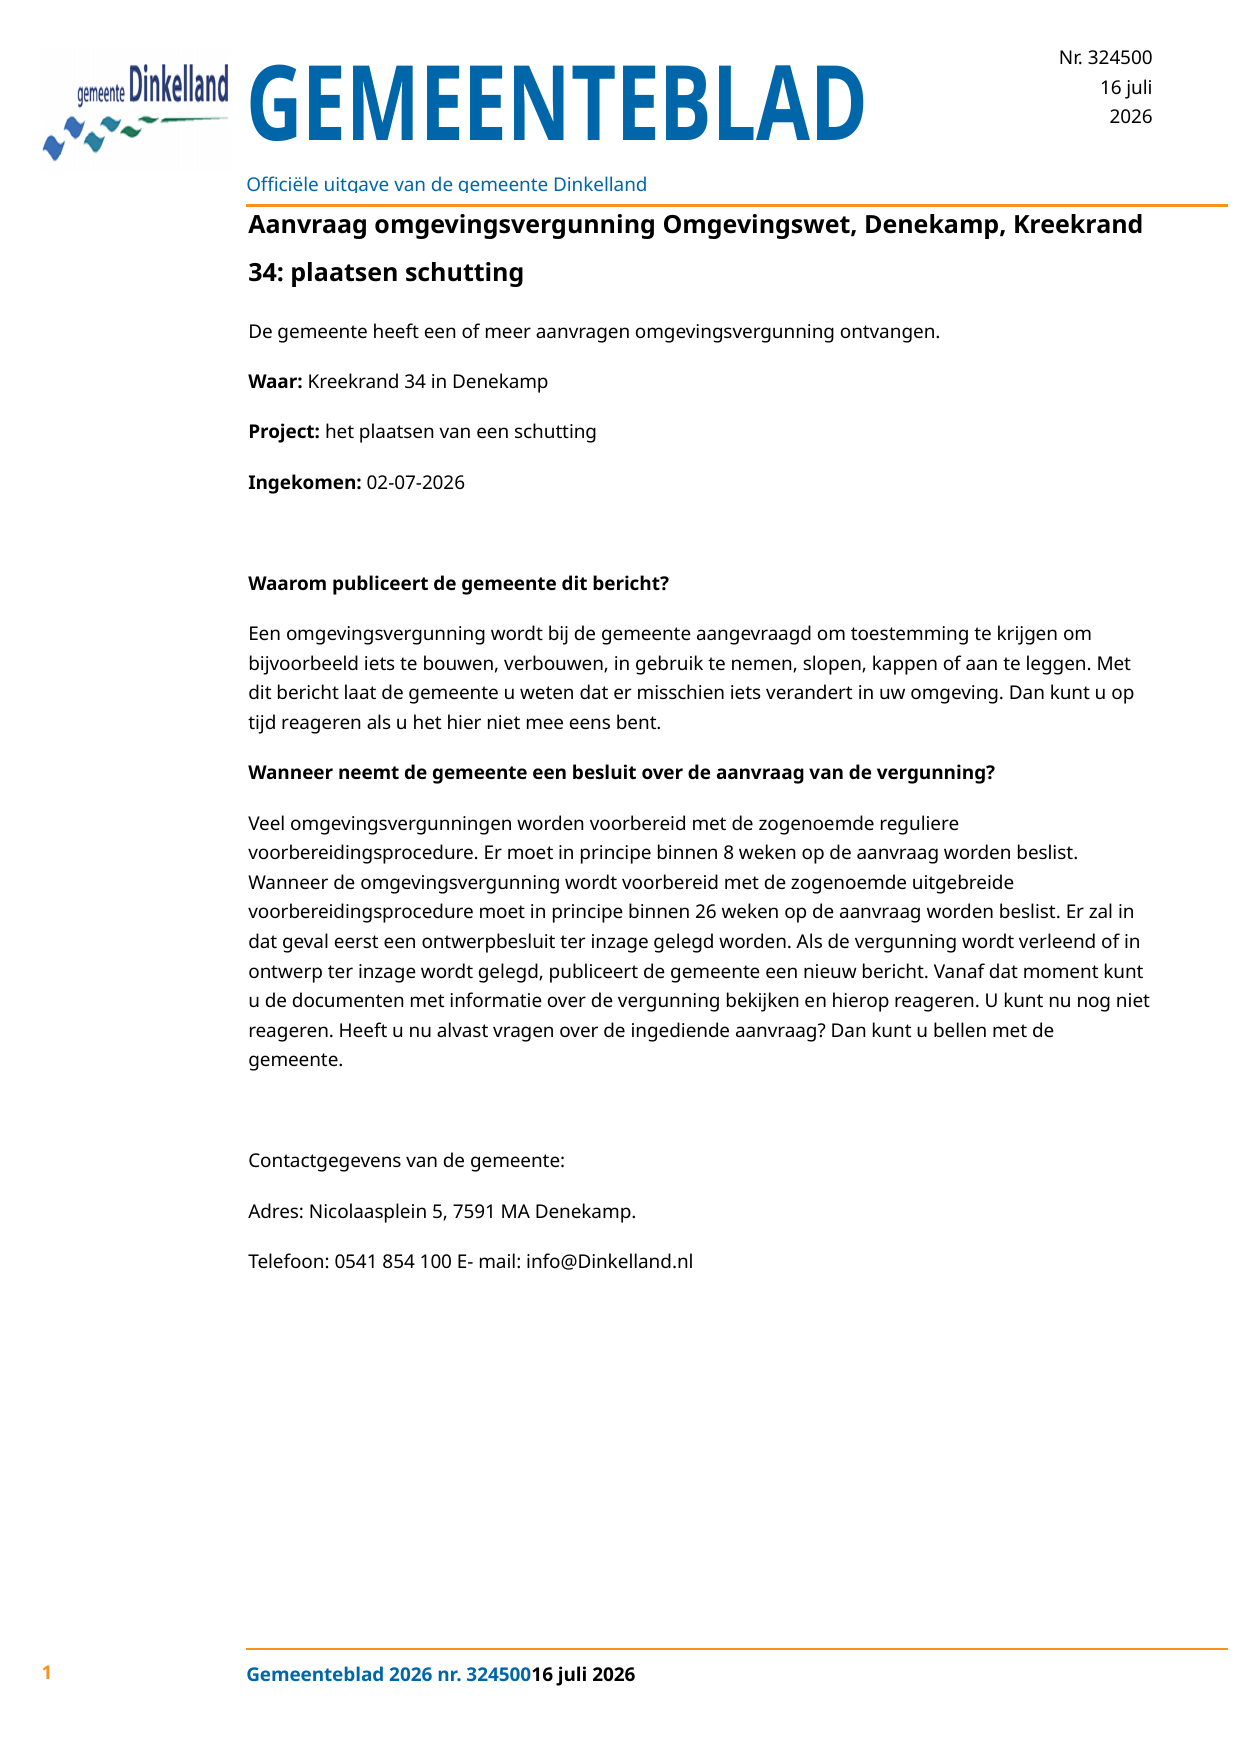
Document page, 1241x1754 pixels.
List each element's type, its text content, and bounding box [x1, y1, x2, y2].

text Aanvraag omgevingsvergunning Omgevingswet, Denekamp, Kreekrand 34: plaatsen schutting [248, 207, 1152, 288]
text Contactgegevens van de gemeente: [248, 1147, 1152, 1173]
picture [41, 47, 231, 172]
text Veel omgevingsvergunningen worden voorbereid met de zogenoemde reguliere voorbereidingsprocedure. Er moet in principe binnen 8 weken op de aanvraag worden beslist. Wanneer de omgevingsvergunning wordt voorbereid met de zogenoemde uitgebreide voorbereidingsprocedure moet in principe binnen 26 weken op de aanvraag worden beslist. Er zal in dat geval eerst een ontwerpbesluit ter inzage gelegd worden. Als de vergunning wordt verleend of in ontwerp ter inzage wordt gelegd, publiceert de gemeente een nieuw bericht. Vanaf dat moment kunt u de documenten met informatie over de vergunning bekijken en hierop reageren. U kunt nu nog niet reageren. Heeft u nu alvast vragen over de ingediende aanvraag? Dan kunt u bellen met de gemeente. [248, 810, 1152, 1072]
text Adres: Nicolaasplein 5, 7591 MA Denekamp. [248, 1198, 1152, 1224]
text Project: het plaatsen van een schutting [248, 419, 1152, 444]
text Een omgevingsvergunning wordt bij de gemeente aangevraagd om toestemming te krijgen om bijvoorbeeld iets te bouwen, verbouwen, in gebruik te nemen, slopen, kappen of aan te leggen. Met dit bericht laat de gemeente u weten dat er misschien iets verandert in uw omgeving. Dan kunt u op tijd reageren als u het hier niet mee eens bent. [248, 620, 1152, 735]
text Waarom publiceert de gemeente dit bericht? [248, 570, 1152, 596]
text Telefoon: 0541 854 100 E- mail: info@Dinkelland.nl [248, 1248, 1152, 1274]
text Wanneer neemt de gemeente een besluit over de aanvraag van de vergunning? [248, 759, 1152, 785]
text De gemeente heeft een of meer aanvragen omgevingsvergunning ontvangen. [248, 318, 1152, 344]
text Waar: Kreekrand 34 in Denekamp [248, 368, 1152, 394]
text Ingekomen: 02-07-2026 [248, 469, 1152, 495]
